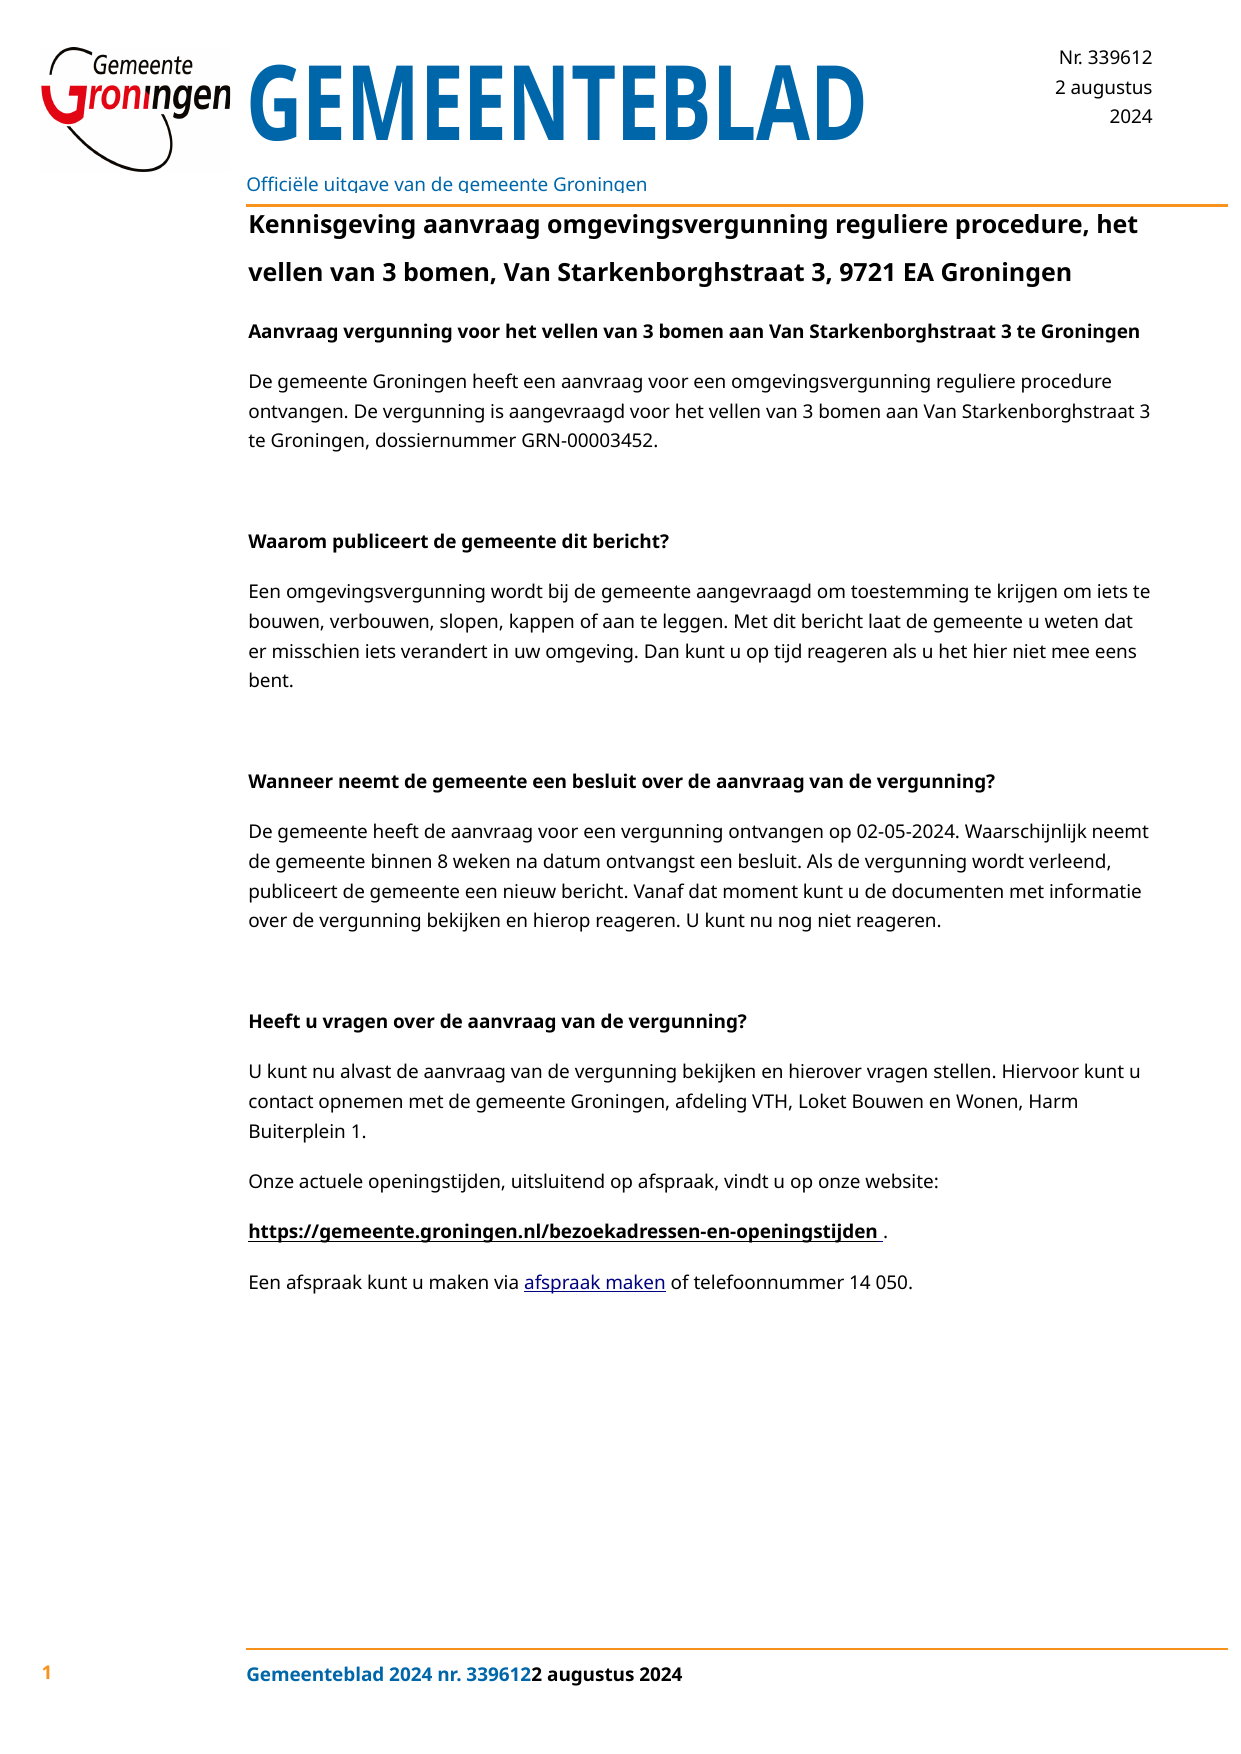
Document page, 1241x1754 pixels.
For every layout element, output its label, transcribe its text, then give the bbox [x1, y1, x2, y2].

text U kunt nu alvast de aanvraag van de vergunning bekijken en hierover vragen stellen. Hiervoor kunt u contact opnemen met de gemeente Groningen, afdeling VTH, Loket Bouwen en Wonen, Harm Buiterplein 1. [248, 1059, 1152, 1144]
text Wanneer neemt de gemeente een besluit over de aanvraag van de vergunning? [248, 768, 1152, 794]
text Heeft u vragen over de aanvraag van de vergunning? [248, 1008, 1152, 1034]
text De gemeente heeft de aanvraag voor een vergunning ontvangen op 02-05-2024. Waarschijnlijk neemt de gemeente binnen 8 weken na datum ontvangst een besluit. Als de vergunning wordt verleend, publiceert de gemeente een nieuw bericht. Vanaf dat moment kunt u de documenten met informatie over de vergunning bekijken en hierop reageren. U kunt nu nog niet reageren. [248, 819, 1152, 933]
text Een omgevingsvergunning wordt bij de gemeente aangevraagd om toestemming te krijgen om iets te bouwen, verbouwen, slopen, kappen of aan te leggen. Met dit bericht laat de gemeente u weten dat er misschien iets verandert in uw omgeving. Dan kunt u op tijd reageren als u het hier niet mee eens bent. [248, 579, 1152, 693]
picture [41, 47, 231, 172]
text https://gemeente.groningen.nl/bezoekadressen-en-openingstijden . [248, 1219, 1152, 1244]
text Waarom publiceert de gemeente dit bericht? [248, 528, 1152, 554]
text Kennisgeving aanvraag omgevingsvergunning reguliere procedure, het vellen van 3 bomen, Van Starkenborghstraat 3, 9721 EA Groningen [248, 207, 1152, 288]
text Aanvraag vergunning voor het vellen van 3 bomen aan Van Starkenborghstraat 3 te Groningen [248, 318, 1152, 344]
text Een afspraak kunt u maken via afspraak maken of telefoonnummer 14 050. [248, 1269, 1152, 1295]
text Onze actuele openingstijden, uitsluitend op afspraak, vindt u op onze website: [248, 1168, 1152, 1194]
text De gemeente Groningen heeft een aanvraag voor een omgevingsvergunning reguliere procedure ontvangen. De vergunning is aangevraagd voor het vellen van 3 bomen aan Van Starkenborghstraat 3 te Groningen, dossiernummer GRN-00003452. [248, 368, 1152, 453]
